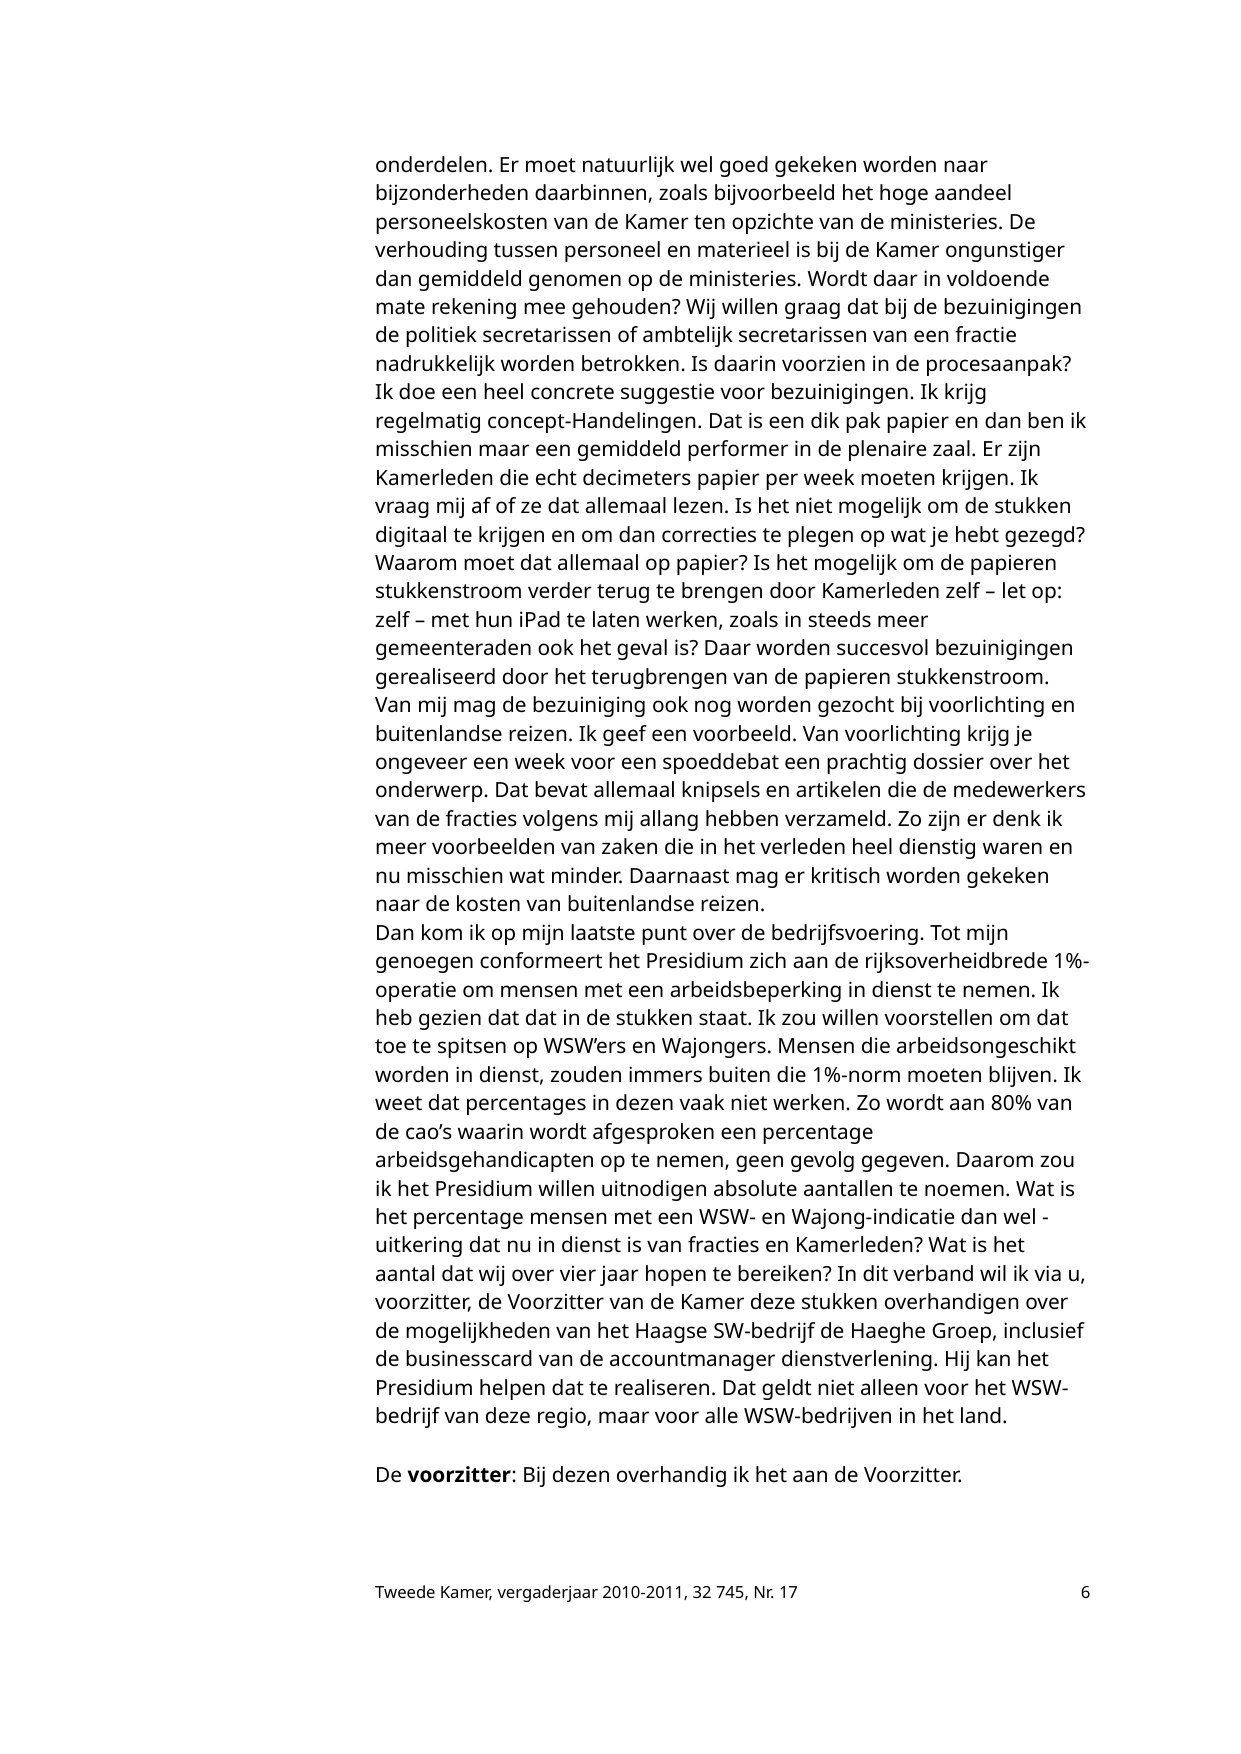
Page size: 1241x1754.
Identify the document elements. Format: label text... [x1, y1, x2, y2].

text Dan kom ik op mijn laatste punt over de bedrijfsvoering. Tot mijn genoegen conformeert het Presidium zich aan de rijksoverheidbrede 1%-operatie om mensen met een arbeidsbeperking in dienst te nemen. Ik heb gezien dat dat in de stukken staat. Ik zou willen voorstellen om dat toe te spitsen op WSW’ers en Wajongers. Mensen die arbeidsongeschikt worden in dienst, zouden immers buiten die 1%-norm moeten blijven. Ik weet dat percentages in dezen vaak niet werken. Zo wordt aan 80% van de cao’s waarin wordt afgesproken een percentage arbeidsgehandicapten op te nemen, geen gevolg gegeven. Daarom zou ik het Presidium willen uitnodigen absolute aantallen te noemen. Wat is het percentage mensen met een WSW- en Wajong-indicatie dan wel -uitkering dat nu in dienst is van fracties en Kamerleden? Wat is het aantal dat wij over vier jaar hopen te bereiken? In dit verband wil ik via u, voorzitter, de Voorzitter van de Kamer deze stukken overhandigen over de mogelijkheden van het Haagse SW-bedrijf de Haeghe Groep, inclusief de businesscard van de accountmanager dienstverlening. Hij kan het Presidium helpen dat te realiseren. Dat geldt niet alleen voor het WSW-bedrijf van deze regio, maar voor alle WSW-bedrijven in het land. [375, 918, 1090, 1430]
text Ik doe een heel concrete suggestie voor bezuinigingen. Ik krijg regelmatig concept-Handelingen. Dat is een dik pak papier en dan ben ik misschien maar een gemiddeld performer in de plenaire zaal. Er zijn Kamerleden die echt decimeters papier per week moeten krijgen. Ik vraag mij af of ze dat allemaal lezen. Is het niet mogelijk om de stukken digitaal te krijgen en om dan correcties te plegen op wat je hebt gezegd? Waarom moet dat allemaal op papier? Is het mogelijk om de papieren stukkenstroom verder terug te brengen door Kamerleden zelf – let op: zelf – met hun iPad te laten werken, zoals in steeds meer gemeenteraden ook het geval is? Daar worden succesvol bezuinigingen gerealiseerd door het terugbrengen van de papieren stukkenstroom. [375, 377, 1090, 690]
text onderdelen. Er moet natuurlijk wel goed gekeken worden naar bijzonderheden daarbinnen, zoals bijvoorbeeld het hoge aandeel personeelskosten van de Kamer ten opzichte van de ministeries. De verhouding tussen personeel en materieel is bij de Kamer ongunstiger dan gemiddeld genomen op de ministeries. Wordt daar in voldoende mate rekening mee gehouden? Wij willen graag dat bij de bezuinigingen de politiek secretarissen of ambtelijk secretarissen van een fractie nadrukkelijk worden betrokken. Is daarin voorzien in de procesaanpak? [375, 150, 1090, 377]
text De voorzitter: Bij dezen overhandig ik het aan de Voorzitter. [375, 1460, 1090, 1488]
text Van mij mag de bezuiniging ook nog worden gezocht bij voorlichting en buitenlandse reizen. Ik geef een voorbeeld. Van voorlichting krijg je ongeveer een week voor een spoeddebat een prachtig dossier over het onderwerp. Dat bevat allemaal knipsels en artikelen die de medewerkers van de fracties volgens mij allang hebben verzameld. Zo zijn er denk ik meer voorbeelden van zaken die in het verleden heel dienstig waren en nu misschien wat minder. Daarnaast mag er kritisch worden gekeken naar de kosten van buitenlandse reizen. [375, 690, 1090, 918]
